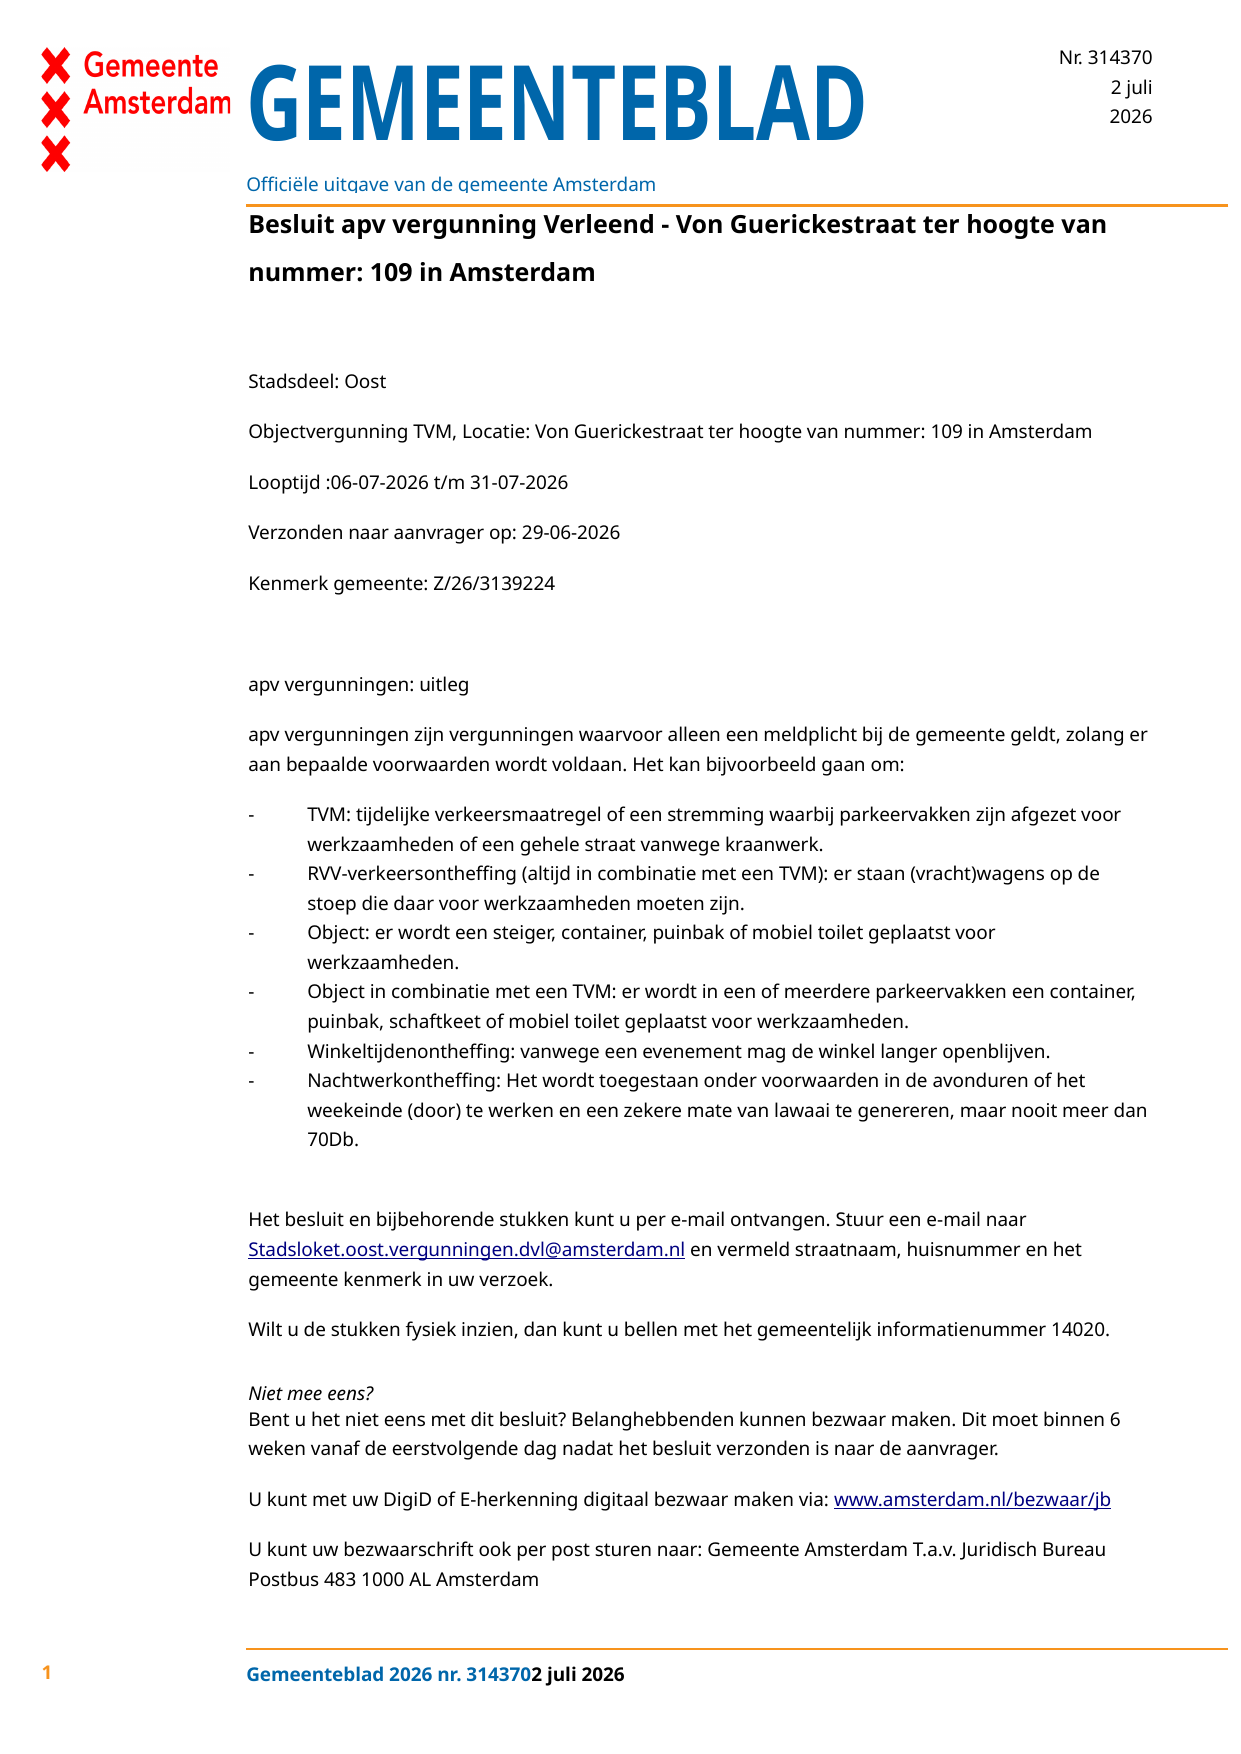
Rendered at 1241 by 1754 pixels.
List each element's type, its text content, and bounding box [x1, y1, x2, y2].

text Stadsdeel: Oost [248, 368, 1152, 394]
text U kunt uw bezwaarschrift ook per post sturen naar: Gemeente Amsterdam T.a.v. Juridisch Bureau Postbus 483 1000 AL Amsterdam [248, 1536, 1152, 1592]
text apv vergunningen: uitleg [248, 671, 1152, 697]
list TVM: tijdelijke verkeersmaatregel of een stremming waarbij parkeervakken zijn afgezet voor werkzaamheden of een gehele straat vanwege kraanwerk. [248, 801, 1152, 857]
text U kunt met uw DigiD of E-herkenning digitaal bezwaar maken via: www.amsterdam.nl/bezwaar/jb [248, 1486, 1152, 1512]
text Niet mee eens? [248, 1380, 1152, 1406]
list Winkeltijdenontheffing: vanwege een evenement mag de winkel langer openblijven. [248, 1038, 1152, 1064]
text Looptijd :06-07-2026 t/m 31-07-2026 [248, 469, 1152, 495]
list Nachtwerkontheffing: Het wordt toegestaan onder voorwaarden in de avonduren of het weekeinde (door) te werken en een zekere mate van lawaai te genereren, maar nooit meer dan 70Db. [248, 1067, 1152, 1152]
list Object in combinatie met een TVM: er wordt in een of meerdere parkeervakken een container, puinbak, schaftkeet of mobiel toilet geplaatst voor werkzaamheden. [248, 979, 1152, 1034]
list RVV-verkeersontheffing (altijd in combinatie met een TVM): er staan (vracht)wagens op de stoep die daar voor werkzaamheden moeten zijn. [248, 860, 1152, 916]
text Besluit apv vergunning Verleend - Von Guerickestraat ter hoogte van nummer: 109 in Amsterdam [248, 207, 1152, 288]
text Wilt u de stukken fysiek inzien, dan kunt u bellen met het gemeentelijk informatienummer 14020. [248, 1316, 1152, 1342]
text Objectvergunning TVM, Locatie: Von Guerickestraat ter hoogte van nummer: 109 in Amsterdam [248, 419, 1152, 444]
picture [41, 47, 231, 172]
text Kenmerk gemeente: Z/26/3139224 [248, 570, 1152, 596]
text Bent u het niet eens met dit besluit? Belanghebbenden kunnen bezwaar maken. Dit moet binnen 6 weken vanaf de eerstvolgende dag nadat het besluit verzonden is naar de aanvrager. [248, 1406, 1152, 1461]
text Verzonden naar aanvrager op: 29-06-2026 [248, 519, 1152, 545]
list Object: er wordt een steiger, container, puinbak of mobiel toilet geplaatst voor werkzaamheden. [248, 919, 1152, 975]
text apv vergunningen zijn vergunningen waarvoor alleen een meldplicht bij de gemeente geldt, zolang er aan bepaalde voorwaarden wordt voldaan. Het kan bijvoorbeeld gaan om: [248, 721, 1152, 777]
text Het besluit en bijbehorende stukken kunt u per e-mail ontvangen. Stuur een e-mail naar Stadsloket.oost.vergunningen.dvl@amsterdam.nl en vermeld straatnaam, huisnummer en het gemeente kenmerk in uw verzoek. [248, 1207, 1152, 1292]
